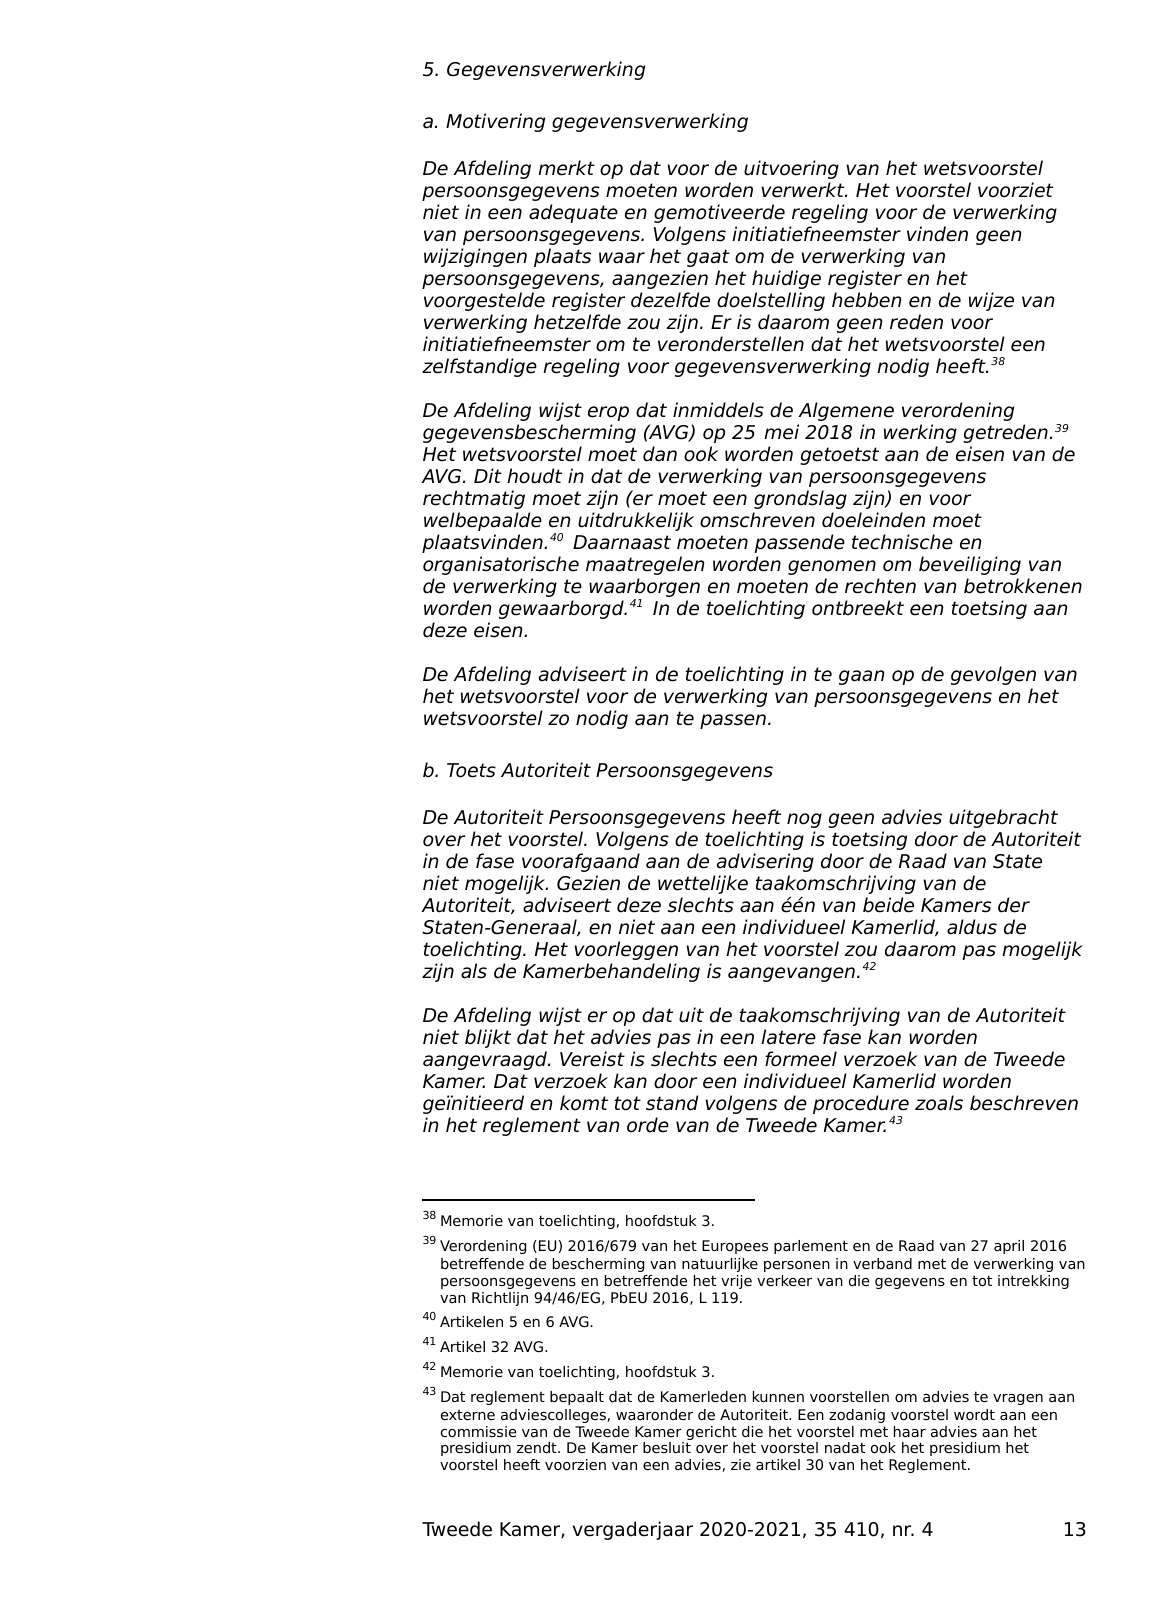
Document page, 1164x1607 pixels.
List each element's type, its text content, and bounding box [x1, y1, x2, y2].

text De Afdeling adviseert in de toelichting in te gaan op de gevolgen van het wetsvoorstel voor de verwerking van persoonsgegevens en het wetsvoorstel zo nodig aan te passen. [422, 664, 1087, 730]
text De Autoriteit Persoonsgegevens heeft nog geen advies uitgebracht over het voorstel. Volgens de toelichting is toetsing door de Autoriteit in de fase voorafgaand aan de advisering door de Raad van State niet mogelijk. Gezien de wettelijke taakomschrijving van de Autoriteit, adviseert deze slechts aan één van beide Kamers der Staten-Generaal, en niet aan een individueel Kamerlid, aldus de toelichting. Het voorleggen van het voorstel zou daarom pas mogelijk zijn als de Kamerbehandeling is aangevangen. [422, 807, 1087, 983]
subtitle a. Motivering gegevensverwerking [422, 111, 1087, 133]
text Artikel 32 AVG. [422, 1335, 1087, 1357]
text De Afdeling merkt op dat voor de uitvoering van het wetsvoorstel persoonsgegevens moeten worden verwerkt. Het voorstel voorziet niet in een adequate en gemotiveerde regeling voor de verwerking van persoonsgegevens. Volgens initiatiefneemster vinden geen wijzigingen plaats waar het gaat om de verwerking van persoonsgegevens, aangezien het huidige register en het voorgestelde register dezelfde doelstelling hebben en de wijze van verwerking hetzelfde zou zijn. Er is daarom geen reden voor initiatiefneemster om te veronderstellen dat het wetsvoorstel een zelfstandige regeling voor gegevensverwerking nodig heeft. [422, 158, 1087, 378]
text Dat reglement bepaalt dat de Kamerleden kunnen voorstellen om advies te vragen aan externe adviescolleges, waaronder de Autoriteit. Een zodanig voorstel wordt aan een commissie van de Tweede Kamer gericht die het voorstel met haar advies aan het presidium zendt. De Kamer besluit over het voorstel nadat ook het presidium het voorstel heeft voorzien van een advies, zie artikel 30 van het Reglement. [422, 1385, 1087, 1474]
text Memorie van toelichting, hoofdstuk 3. [422, 1209, 1087, 1231]
subtitle 5. Gegevensverwerking [422, 59, 1087, 81]
text Artikelen 5 en 6 AVG. [422, 1310, 1087, 1332]
text De Afdeling wijst er op dat uit de taakomschrijving van de Autoriteit niet blijkt dat het advies pas in een latere fase kan worden aangevraagd. Vereist is slechts een formeel verzoek van de Tweede Kamer. Dat verzoek kan door een individueel Kamerlid worden geïnitieerd en komt tot stand volgens de procedure zoals beschreven in het reglement van orde van de Tweede Kamer. [422, 1005, 1087, 1137]
text Verordening (EU) 2016/679 van het Europees parlement en de Raad van 27 april 2016 betreffende de bescherming van natuurlijke personen in verband met de verwerking van persoonsgegevens en betreffende het vrije verkeer van die gegevens en tot intrekking van Richtlijn 94/46/EG, PbEU 2016, L 119. [422, 1234, 1087, 1307]
text De Afdeling wijst erop dat inmiddels de Algemene verordening gegevensbescherming (AVG) op 25 mei 2018 in werking getreden. Het wetsvoorstel moet dan ook worden getoetst aan de eisen van de AVG. Dit houdt in dat de verwerking van persoonsgegevens rechtmatig moet zijn (er moet een grondslag zijn) en voor welbepaalde en uitdrukkelijk omschreven doeleinden moet plaatsvinden. Daarnaast moeten passende technische en organisatorische maatregelen worden genomen om beveiliging van de verwerking te waarborgen en moeten de rechten van betrokkenen worden gewaarborgd. In de toelichting ontbreekt een toetsing aan deze eisen. [422, 400, 1087, 642]
subtitle b. Toets Autoriteit Persoonsgegevens [422, 760, 1087, 782]
text Memorie van toelichting, hoofdstuk 3. [422, 1360, 1087, 1382]
